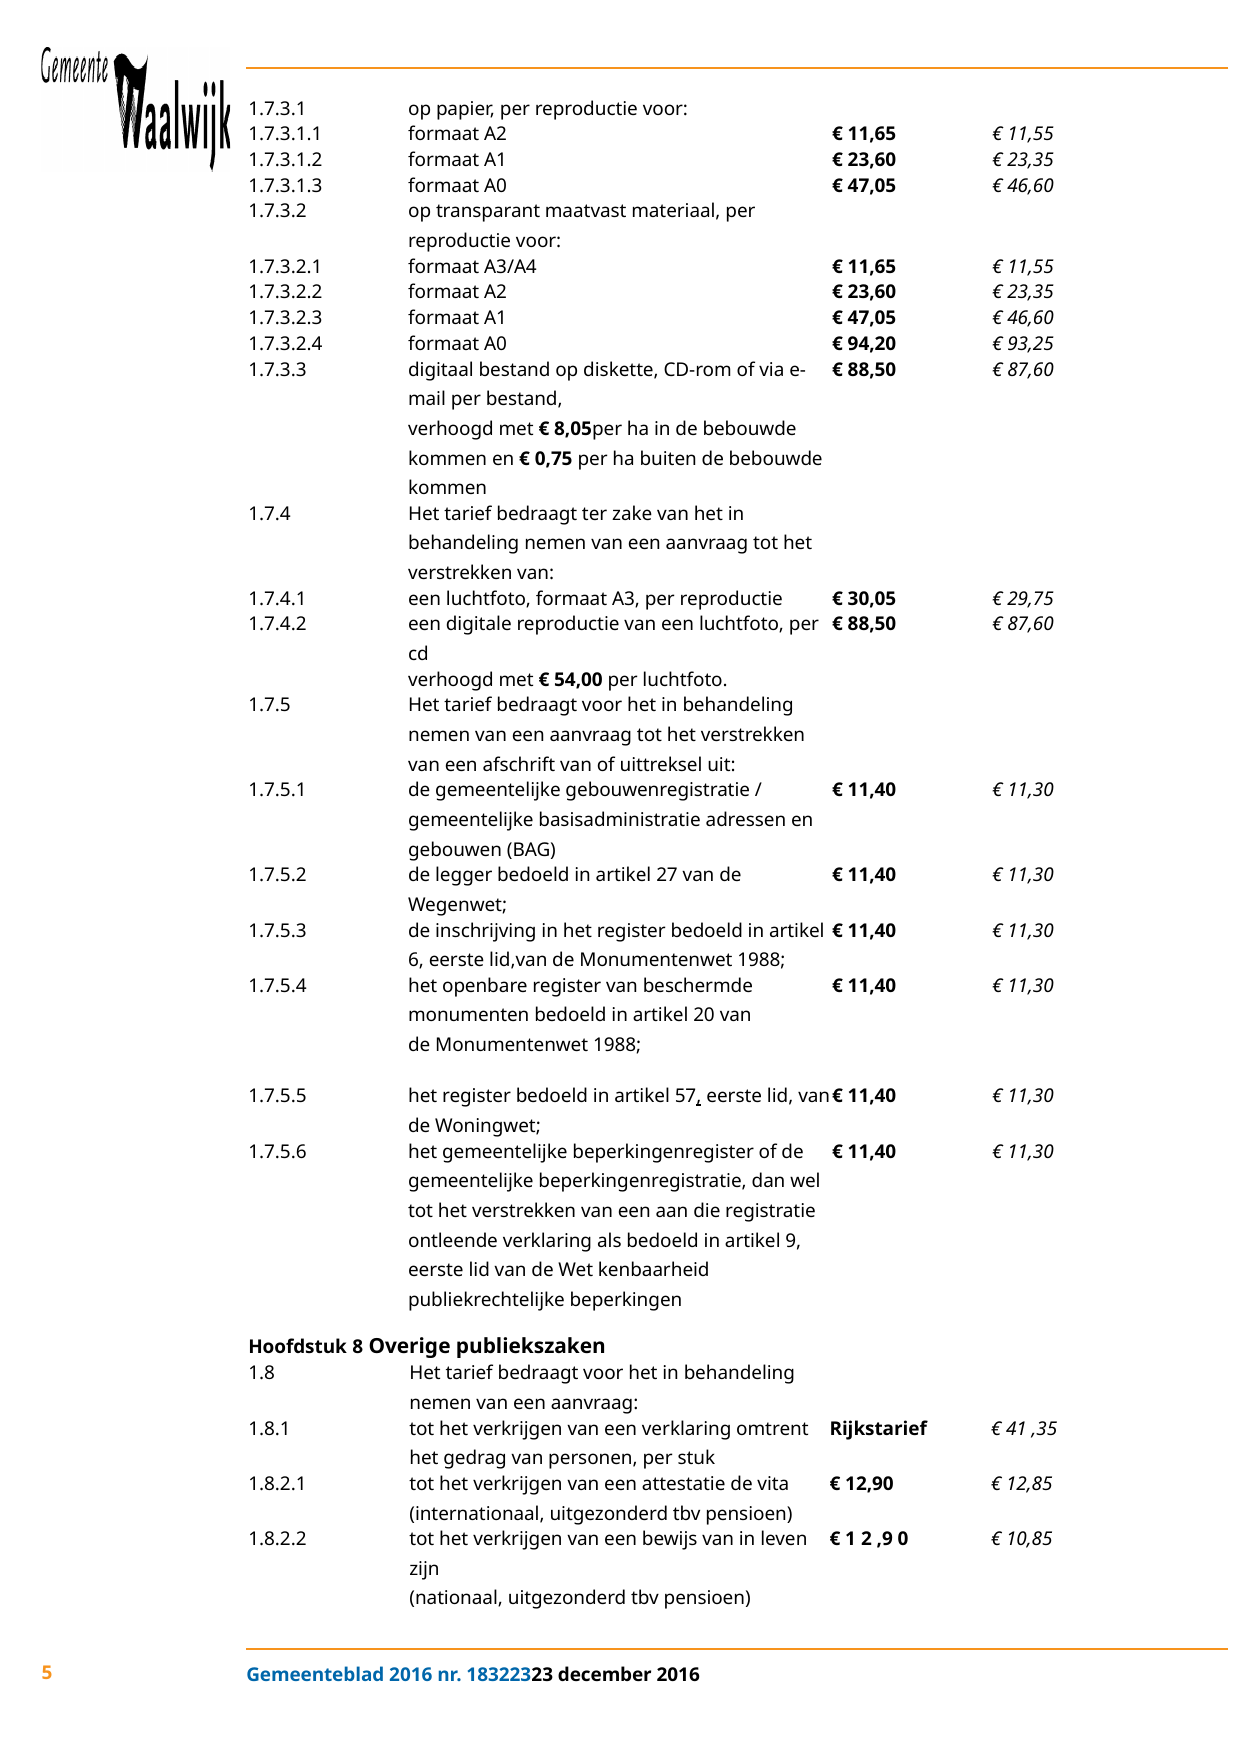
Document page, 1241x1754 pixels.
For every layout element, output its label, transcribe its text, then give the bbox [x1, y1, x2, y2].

table_cell [832, 666, 992, 692]
table_cell [992, 95, 1152, 121]
table_cell 1.7.4 [248, 500, 408, 585]
table_cell 1.7.3.1.3 [248, 172, 408, 198]
table_cell € 23,35 [992, 146, 1152, 172]
table_cell 1.8.2.1 [248, 1470, 409, 1525]
table_cell € 11,30 [992, 861, 1152, 917]
table_cell digitaal bestand op diskette, CD-rom of via e-mail per bestand, verhoogd met € 8,05per ha in de bebouwde kommen en € 0,75 per ha buiten de bebouwde kommen [408, 356, 832, 500]
table_cell [408, 1057, 832, 1083]
table_cell [992, 1057, 1152, 1083]
table_cell formaat A3/A4 [408, 253, 832, 279]
table_cell € 46,60 [992, 305, 1152, 330]
table_cell 1.7.5.3 [248, 917, 408, 972]
table_cell € 41 ,35 [991, 1415, 1152, 1470]
table_cell 1.8.1 [248, 1415, 409, 1470]
table_cell € 12,90 [829, 1470, 991, 1525]
table_cell Rijkstarief [829, 1415, 991, 1470]
table_cell een luchtfoto, formaat A3, per reproductie [408, 585, 832, 611]
text Hoofdstuk 8 Overige publiekszaken [248, 1331, 1152, 1359]
table_cell een digitale reproductie van een luchtfoto, per cd [408, 611, 832, 666]
table_cell € 11,40 [832, 777, 992, 861]
table_cell € 11,40 [832, 1138, 992, 1312]
table_cell 1.7.3.2 [248, 198, 408, 253]
table_cell [992, 198, 1152, 253]
table_cell 1.7.3.2.3 [248, 305, 408, 330]
table_cell € 11,40 [832, 1083, 992, 1138]
table_cell € 94,20 [832, 330, 992, 356]
table_cell € 30,05 [832, 585, 992, 611]
table_cell [992, 666, 1152, 692]
table_cell tot het verkrijgen van een bewijs van in leven zijn (nationaal, uitgezonderd tbv pensioen) [409, 1525, 829, 1610]
table_cell € 11,40 [832, 917, 992, 972]
table_cell 1.7.5.2 [248, 861, 408, 917]
table_cell [992, 500, 1152, 585]
table_cell € 47,05 [832, 172, 992, 198]
table_cell € 11,30 [992, 972, 1152, 1057]
table_cell 1.7.5.6 [248, 1138, 408, 1312]
table_cell € 87,60 [992, 356, 1152, 500]
table_header [991, 1360, 1152, 1415]
table_cell [992, 692, 1152, 777]
table_cell 1.7.5 [248, 692, 408, 777]
table_cell [832, 95, 992, 121]
table_cell € 88,50 [832, 356, 992, 500]
table_cell € 46,60 [992, 172, 1152, 198]
table_cell € 29,75 [992, 585, 1152, 611]
table_cell € 12,85 [991, 1470, 1152, 1525]
table_cell € 11,30 [992, 1138, 1152, 1312]
table_cell € 23,60 [832, 146, 992, 172]
table_cell € 10,85 [991, 1525, 1152, 1610]
table_cell formaat A2 [408, 279, 832, 304]
table_cell € 87,60 [992, 611, 1152, 666]
table_cell € 11,65 [832, 253, 992, 279]
table_cell het gemeentelijke beperkingenregister of de gemeentelijke beperkingenregistratie, dan wel tot het verstrekken van een aan die registratie ontleende verklaring als bedoeld in artikel 9, eerste lid van de Wet kenbaarheid publiekrechtelijke beperkingen [408, 1138, 832, 1312]
table_cell formaat A1 [408, 305, 832, 330]
table_cell 1.7.5.1 [248, 777, 408, 861]
table_cell € 1 2 ,9 0 [829, 1525, 991, 1610]
table_cell op transparant maatvast materiaal, per reproductie voor: [408, 198, 832, 253]
table_cell 1.7.3.2.4 [248, 330, 408, 356]
table_header Het tarief bedraagt voor het in behandeling nemen van een aanvraag: [409, 1360, 829, 1415]
table_cell [248, 666, 408, 692]
table_cell Het tarief bedraagt ter zake van het in behandeling nemen van een aanvraag tot het verstrekken van: [408, 500, 832, 585]
table_cell 1.7.4.2 [248, 611, 408, 666]
table_header [829, 1360, 991, 1415]
table_cell het openbare register van beschermde monumenten bedoeld in artikel 20 van de Monumentenwet 1988; [408, 972, 832, 1057]
table_cell € 11,40 [832, 972, 992, 1057]
table_cell formaat A0 [408, 172, 832, 198]
table_cell € 11,65 [832, 121, 992, 146]
table_cell 1.7.3.3 [248, 356, 408, 500]
table_cell 1.7.3.2.1 [248, 253, 408, 279]
table_cell tot het verkrijgen van een attestatie de vita (internationaal, uitgezonderd tbv pensioen) [409, 1470, 829, 1525]
table_cell € 23,60 [832, 279, 992, 304]
table_cell € 23,35 [992, 279, 1152, 304]
table_cell 1.7.4.1 [248, 585, 408, 611]
table_cell verhoogd met € 54,00 per luchtfoto. [408, 666, 832, 692]
table_cell 1.7.3.2.2 [248, 279, 408, 304]
table_cell 1.8.2.2 [248, 1525, 409, 1610]
table_cell € 11,30 [992, 777, 1152, 861]
table_cell 1.7.3.1.1 [248, 121, 408, 146]
table_cell op papier, per reproductie voor: [408, 95, 832, 121]
table_cell de gemeentelijke gebouwenregistratie / gemeentelijke basisadministratie adressen en gebouwen (BAG) [408, 777, 832, 861]
table_cell € 11,30 [992, 917, 1152, 972]
table_cell de inschrijving in het register bedoeld in artikel 6, eerste lid,van de Monumentenwet 1988; [408, 917, 832, 972]
table_cell [248, 1057, 408, 1083]
table_cell € 11,30 [992, 1083, 1152, 1138]
table_cell € 11,40 [832, 861, 992, 917]
table_cell 1.7.3.1 [248, 95, 408, 121]
table_cell 1.7.3.1.2 [248, 146, 408, 172]
table_cell 1.7.5.5 [248, 1083, 408, 1138]
table_cell formaat A0 [408, 330, 832, 356]
table_cell € 88,50 [832, 611, 992, 666]
table_cell tot het verkrijgen van een verklaring omtrent het gedrag van personen, per stuk [409, 1415, 829, 1470]
table_cell [832, 198, 992, 253]
picture [41, 47, 231, 172]
table_cell € 11,55 [992, 121, 1152, 146]
table_cell € 93,25 [992, 330, 1152, 356]
table_cell € 47,05 [832, 305, 992, 330]
table_cell de legger bedoeld in artikel 27 van de Wegenwet; [408, 861, 832, 917]
table_cell het register bedoeld in artikel 57, eerste lid, van de Woningwet; [408, 1083, 832, 1138]
table_cell formaat A1 [408, 146, 832, 172]
table_cell [832, 1057, 992, 1083]
table_header 1.8 [248, 1360, 409, 1415]
table_cell [832, 692, 992, 777]
table_cell formaat A2 [408, 121, 832, 146]
table_cell Het tarief bedraagt voor het in behandeling nemen van een aanvraag tot het verstrekken van een afschrift van of uittreksel uit: [408, 692, 832, 777]
table_cell 1.7.5.4 [248, 972, 408, 1057]
table_cell [832, 500, 992, 585]
table_cell € 11,55 [992, 253, 1152, 279]
